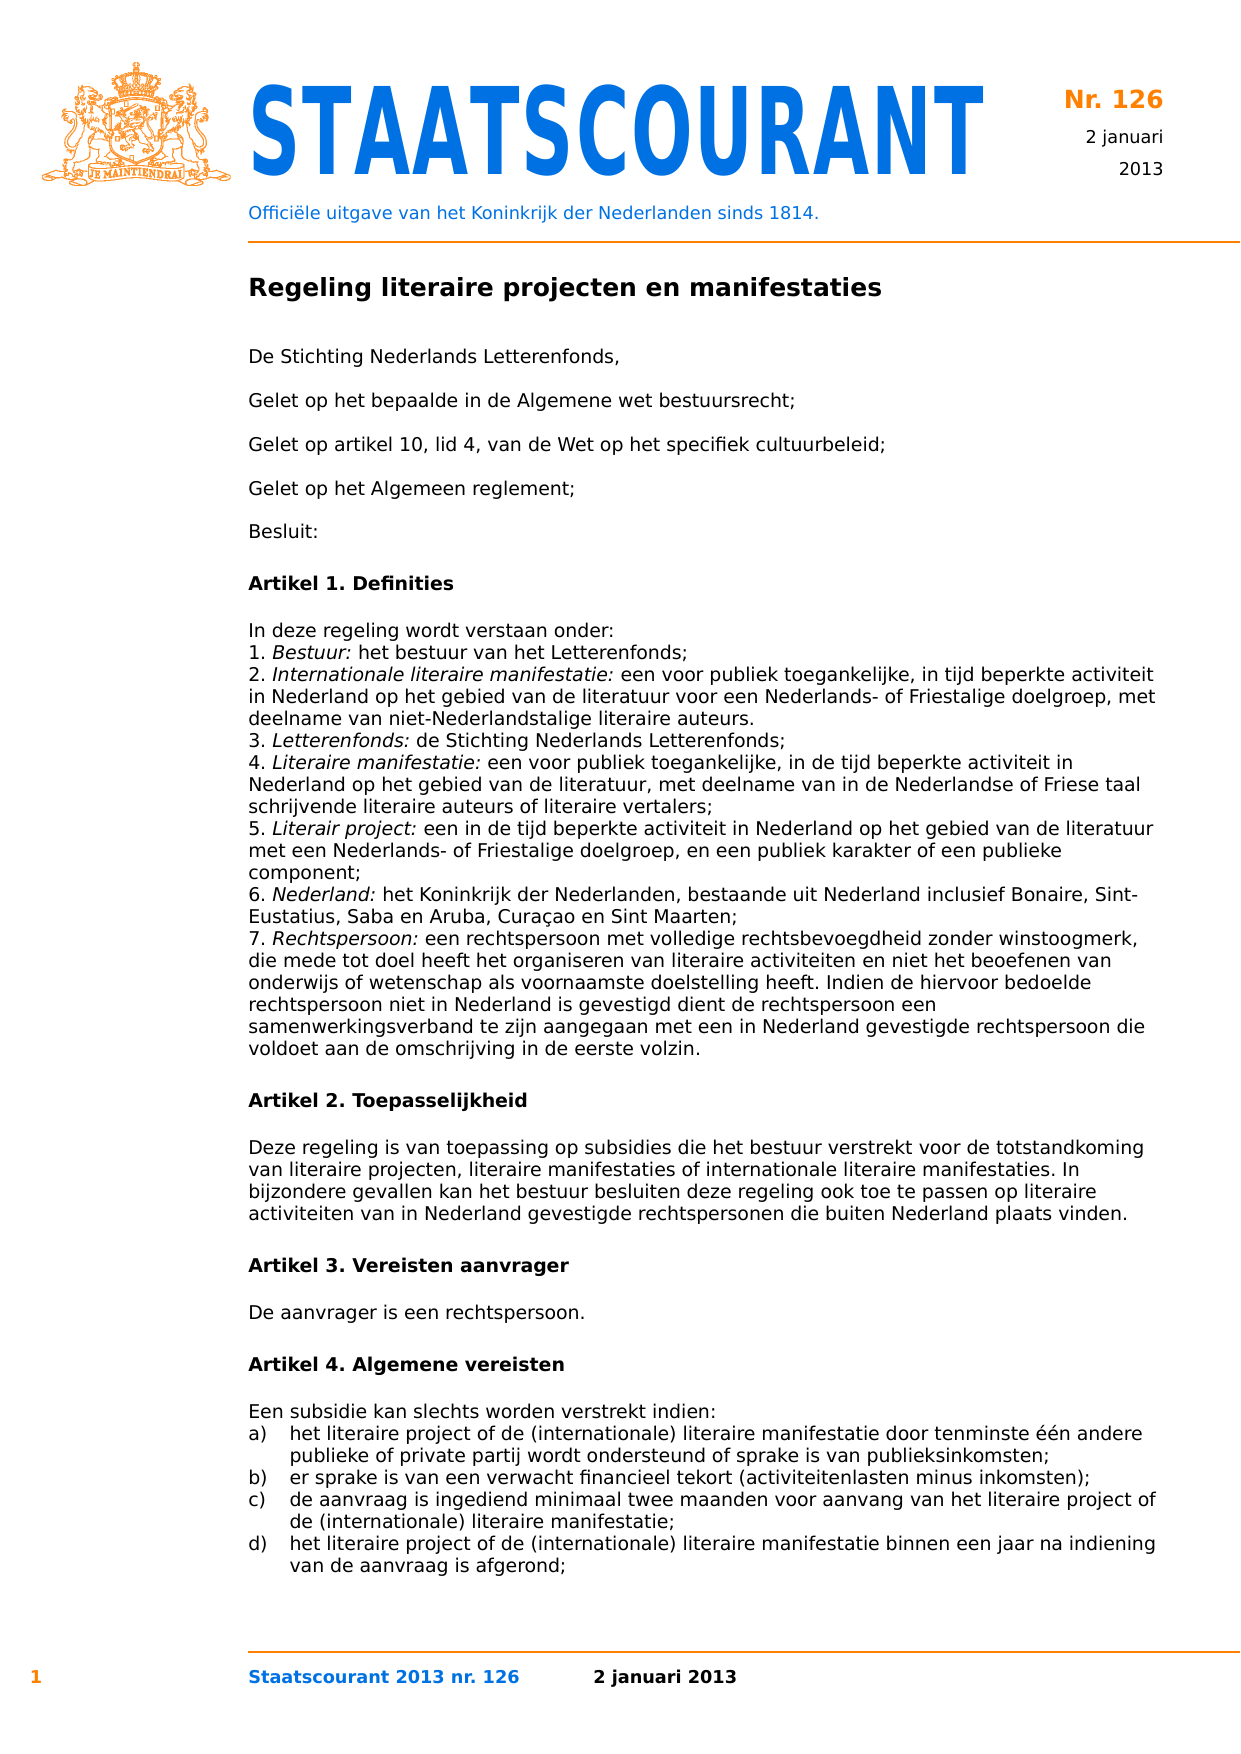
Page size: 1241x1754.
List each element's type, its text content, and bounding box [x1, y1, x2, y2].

text Gelet op het Algemeen reglement; [248, 477, 1163, 499]
text 3. Letterenfonds: de Stichting Nederlands Letterenfonds; [248, 730, 1163, 752]
text 7. Rechtspersoon: een rechtspersoon met volledige rechtsbevoegdheid zonder winstoogmerk, die mede tot doel heeft het organiseren van literaire activiteiten en niet het beoefenen van onderwijs of wetenschap als voornaamste doelstelling heeft. Indien de hiervoor bedoelde rechtspersoon niet in Nederland is gevestigd dient de rechtspersoon een samenwerkingsverband te zijn aangegaan met een in Nederland gevestigde rechtspersoon die voldoet aan de omschrijving in de eerste volzin. [248, 928, 1163, 1060]
text 4. Literaire manifestatie: een voor publiek toegankelijke, in de tijd beperkte activiteit in Nederland op het gebied van de literatuur, met deelname van in de Nederlandse of Friese taal schrijvende literaire auteurs of literaire vertalers; [248, 752, 1163, 818]
text d) het literaire project of de (internationale) literaire manifestatie binnen een jaar na indiening van de aanvraag is afgerond; [248, 1533, 1163, 1577]
text Gelet op artikel 10, lid 4, van de Wet op het specifiek cultuurbeleid; [248, 434, 1163, 456]
text Een subsidie kan slechts worden verstrekt indien: [248, 1401, 1163, 1423]
text c) de aanvraag is ingediend minimaal twee maanden voor aanvang van het literaire project of de (internationale) literaire manifestatie; [248, 1489, 1163, 1533]
table_cell Officiële uitgave van het Koninkrijk der Nederlanden sinds 1814. [248, 203, 1240, 241]
text 2. Internationale literaire manifestatie: een voor publiek toegankelijke, in tijd beperkte activiteit in Nederland op het gebied van de literatuur voor een Nederlands- of Friestalige doelgroep, met deelname van niet-Nederlandstalige literaire auteurs. [248, 664, 1163, 730]
text De Stichting Nederlands Letterenfonds, [248, 346, 1163, 368]
text b) er sprake is van een verwacht financieel tekort (activiteitenlasten minus inkomsten); [248, 1467, 1163, 1489]
subtitle Artikel 1. Definities [248, 573, 1163, 595]
text a) het literaire project of de (internationale) literaire manifestatie door tenminste één andere publieke of private partij wordt ondersteund of sprake is van publieksinkomsten; [248, 1423, 1163, 1467]
text De aanvrager is een rechtspersoon. [248, 1302, 1163, 1324]
subtitle Artikel 2. Toepasselijkheid [248, 1090, 1163, 1112]
table_header [25, 62, 248, 241]
text 5. Literair project: een in de tijd beperkte activiteit in Nederland op het gebied van de literatuur met een Nederlands- of Friestalige doelgroep, en een publiek karakter of een publieke component; [248, 818, 1163, 884]
text In deze regeling wordt verstaan onder: [248, 620, 1163, 642]
text Gelet op het bepaalde in de Algemene wet bestuursrecht; [248, 390, 1163, 412]
subtitle Regeling literaire projecten en manifestaties [248, 273, 1163, 302]
picture [41, 62, 231, 186]
table_header Nr. 126 [998, 62, 1240, 121]
table_cell 2 januari [998, 121, 1240, 153]
text Besluit: [248, 521, 1163, 543]
subtitle Artikel 3. Vereisten aanvrager [248, 1255, 1163, 1277]
table_header STAATSCOURANT [248, 62, 998, 203]
table_cell 2013 [998, 153, 1240, 203]
text Deze regeling is van toepassing op subsidies die het bestuur verstrekt voor de totstandkoming van literaire projecten, literaire manifestaties of internationale literaire manifestaties. In bijzondere gevallen kan het bestuur besluiten deze regeling ook toe te passen op literaire activiteiten van in Nederland gevestigde rechtspersonen die buiten Nederland plaats vinden. [248, 1137, 1163, 1225]
subtitle Artikel 4. Algemene vereisten [248, 1354, 1163, 1376]
text 6. Nederland: het Koninkrijk der Nederlanden, bestaande uit Nederland inclusief Bonaire, Sint-Eustatius, Saba en Aruba, Curaçao en Sint Maarten; [248, 884, 1163, 928]
text 1. Bestuur: het bestuur van het Letterenfonds; [248, 642, 1163, 664]
